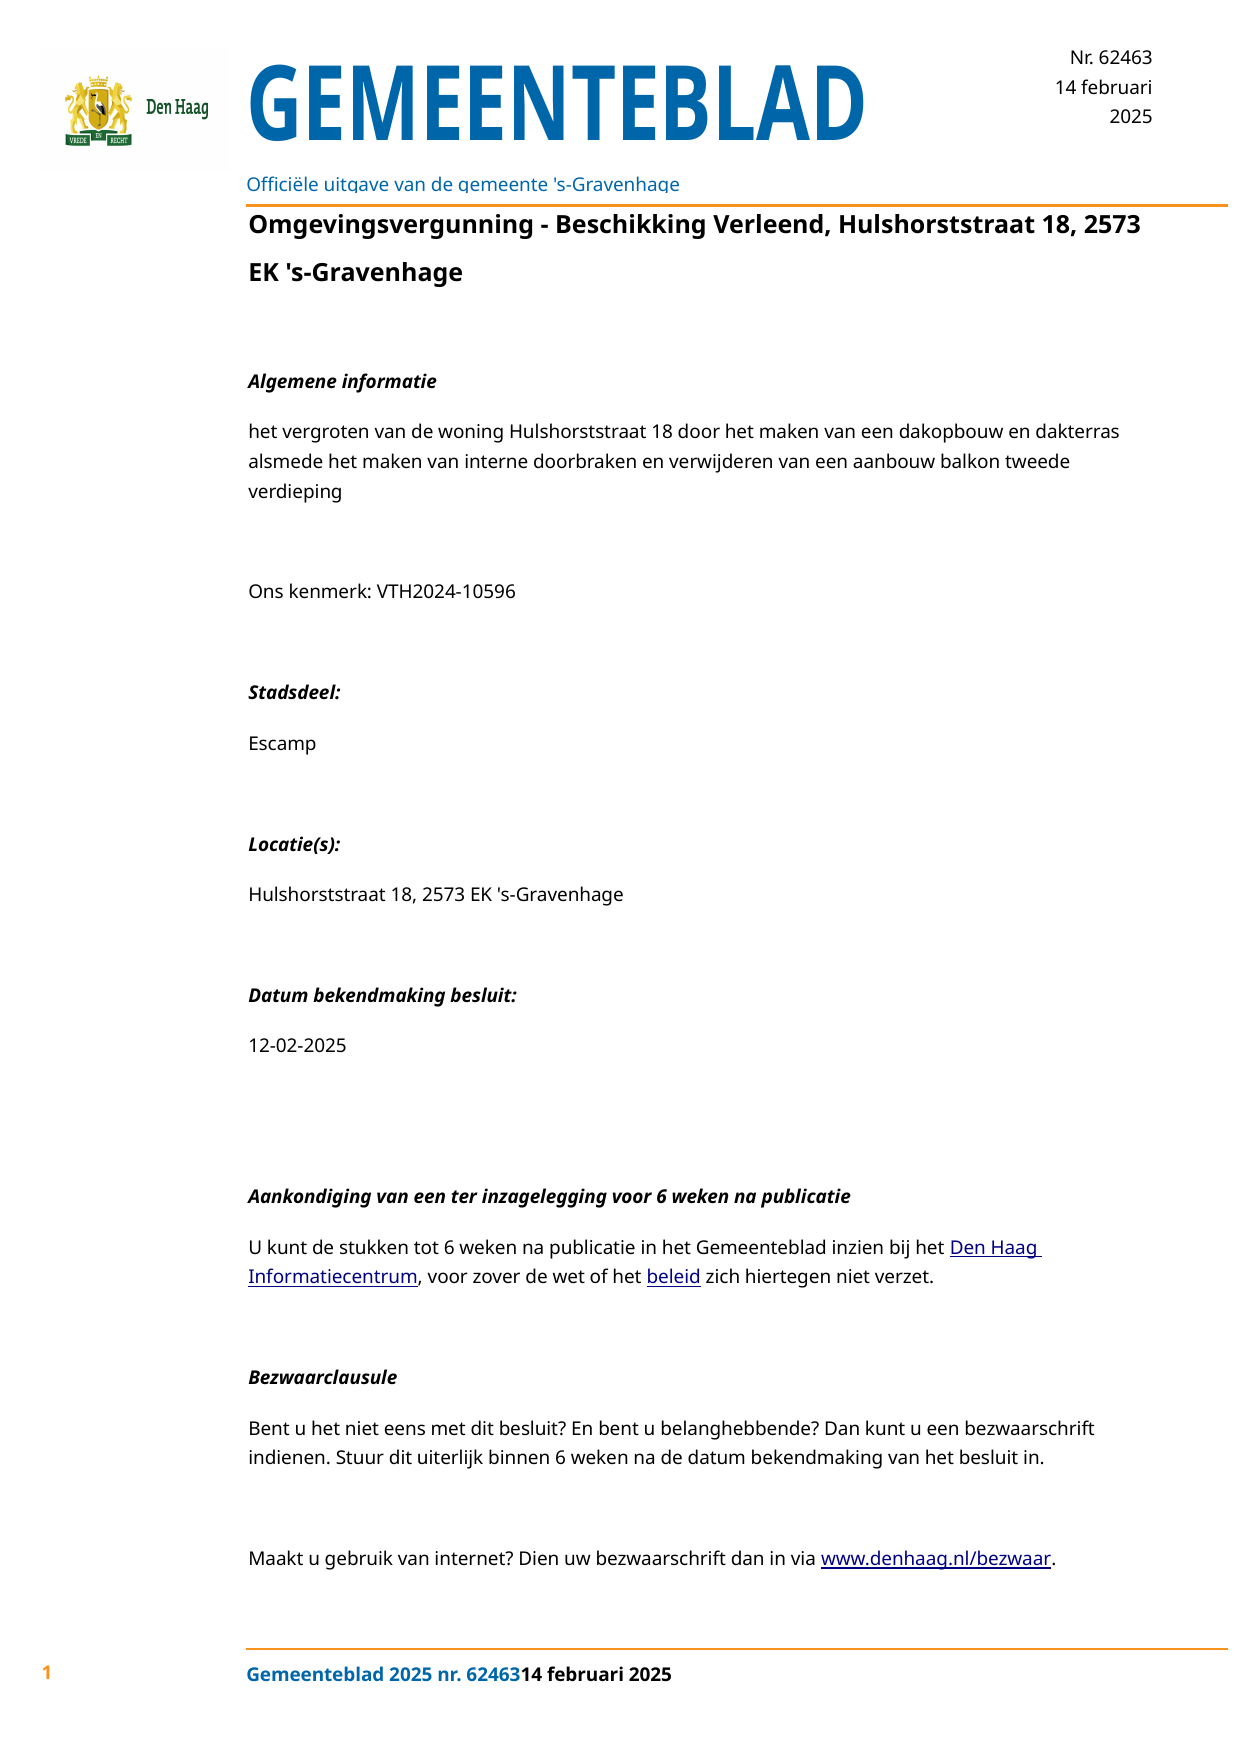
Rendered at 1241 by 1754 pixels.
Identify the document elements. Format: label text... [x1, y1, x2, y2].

text Aankondiging van een ter inzagelegging voor 6 weken na publicatie [248, 1184, 1152, 1209]
text het vergroten van de woning Hulshorststraat 18 door het maken van een dakopbouw en dakterras alsmede het maken van interne doorbraken en verwijderen van een aanbouw balkon tweede verdieping [248, 419, 1152, 504]
text Datum bekendmaking besluit: [248, 982, 1152, 1008]
text Hulshorststraat 18, 2573 EK 's-Gravenhage [248, 881, 1152, 907]
text Bezwaarclausule [248, 1364, 1152, 1390]
text Algemene informatie [248, 368, 1152, 394]
text Ons kenmerk: VTH2024-10596 [248, 579, 1152, 604]
text 12-02-2025 [248, 1032, 1152, 1058]
text Stadsdeel: [248, 679, 1152, 705]
text U kunt de stukken tot 6 weken na publicatie in het Gemeenteblad inzien bij het Den Haag Informatiecentrum, voor zover de wet of het beleid zich hiertegen niet verzet. [248, 1234, 1152, 1289]
text Omgevingsvergunning - Beschikking Verleend, Hulshorststraat 18, 2573 EK 's-Gravenhage [248, 207, 1152, 288]
text Bent u het niet eens met dit besluit? En bent u belanghebbende? Dan kunt u een bezwaarschrift indienen. Stuur dit uiterlijk binnen 6 weken na de datum bekendmaking van het besluit in. [248, 1415, 1152, 1470]
text Locatie(s): [248, 831, 1152, 857]
text Maakt u gebruik van internet? Dien uw bezwaarschrift dan in via www.denhaag.nl/bezwaar. [248, 1545, 1152, 1571]
picture [41, 47, 231, 172]
text Escamp [248, 730, 1152, 756]
